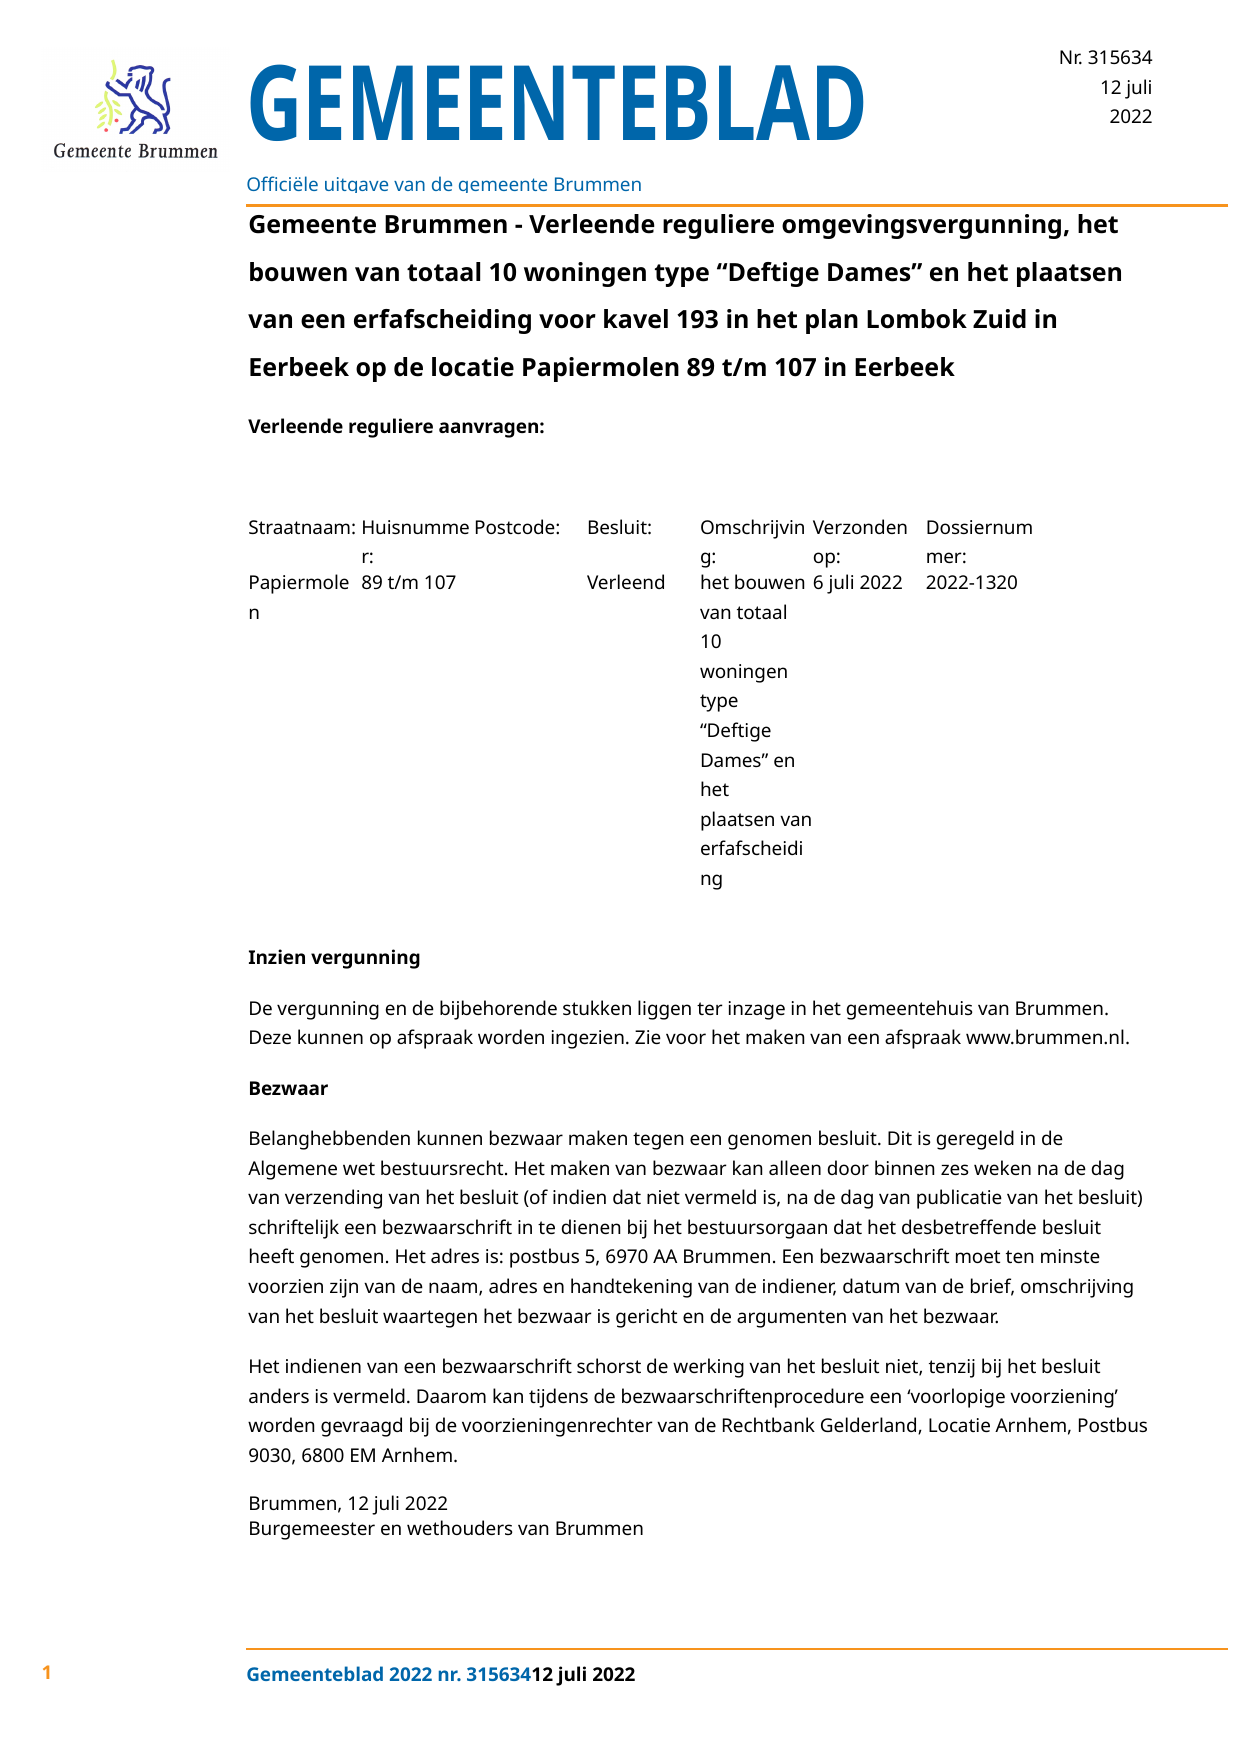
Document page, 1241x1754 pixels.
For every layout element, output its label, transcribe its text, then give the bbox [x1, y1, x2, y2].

text De vergunning en de bijbehorende stukken liggen ter inzage in het gemeentehuis van Brummen. Deze kunnen op afspraak worden ingezien. Zie voor het maken van een afspraak www.brummen.nl. [248, 995, 1152, 1050]
table_cell [474, 569, 587, 891]
table_header Huisnummer: [361, 514, 474, 569]
table_cell het bouwen van totaal 10 woningen type “Deftige Dames” en het plaatsen van erfafscheiding [700, 569, 813, 891]
picture [41, 47, 231, 172]
table_header Besluit: [587, 514, 700, 569]
text Bezwaar [248, 1075, 1152, 1101]
text Brummen, 12 juli 2022 [248, 1490, 1152, 1516]
table_cell 89 t/m 107 [361, 569, 474, 891]
text Gemeente Brummen - Verleende reguliere omgevingsvergunning, het bouwen van totaal 10 woningen type “Deftige Dames” en het plaatsen van een erfafscheiding voor kavel 193 in het plan Lombok Zuid in Eerbeek op de locatie Papiermolen 89 t/m 107 in Eerbeek [248, 207, 1152, 384]
table_cell Papiermolen [248, 569, 361, 891]
table_header Straatnaam: [248, 514, 361, 569]
table_cell 6 juli 2022 [813, 569, 926, 891]
text Belanghebbenden kunnen bezwaar maken tegen een genomen besluit. Dit is geregeld in de Algemene wet bestuursrecht. Het maken van bezwaar kan alleen door binnen zes weken na de dag van verzending van het besluit (of indien dat niet vermeld is, na de dag van publicatie van het besluit) schriftelijk een bezwaarschrift in te dienen bij het bestuursorgaan dat het desbetreffende besluit heeft genomen. Het adres is: postbus 5, 6970 AA Brummen. Een bezwaarschrift moet ten minste voorzien zijn van de naam, adres en handtekening van de indiener, datum van de brief, omschrijving van het besluit waartegen het bezwaar is gericht en de argumenten van het bezwaar. [248, 1125, 1152, 1329]
table_header Postcode: [474, 514, 587, 569]
text Inzien vergunning [248, 944, 1152, 970]
text Het indienen van een bezwaarschrift schorst de werking van het besluit niet, tenzij bij het besluit anders is vermeld. Daarom kan tijdens de bezwaarschriftenprocedure een ‘voorlopige voorziening’ worden gevraagd bij de voorzieningenrechter van de Rechtbank Gelderland, Locatie Arnhem, Postbus 9030, 6800 EM Arnhem. [248, 1353, 1152, 1468]
table_header Verzonden op: [813, 514, 926, 569]
table_header Dossiernummer: [926, 514, 1038, 569]
table_cell 2022-1320 [926, 569, 1038, 891]
table_header [1039, 514, 1152, 569]
text Burgemeester en wethouders van Brummen [248, 1516, 1152, 1541]
table_cell [1039, 569, 1152, 891]
table_cell Verleend [587, 569, 700, 891]
table_header Omschrijving: [700, 514, 813, 569]
text Verleende reguliere aanvragen: [248, 413, 1152, 439]
